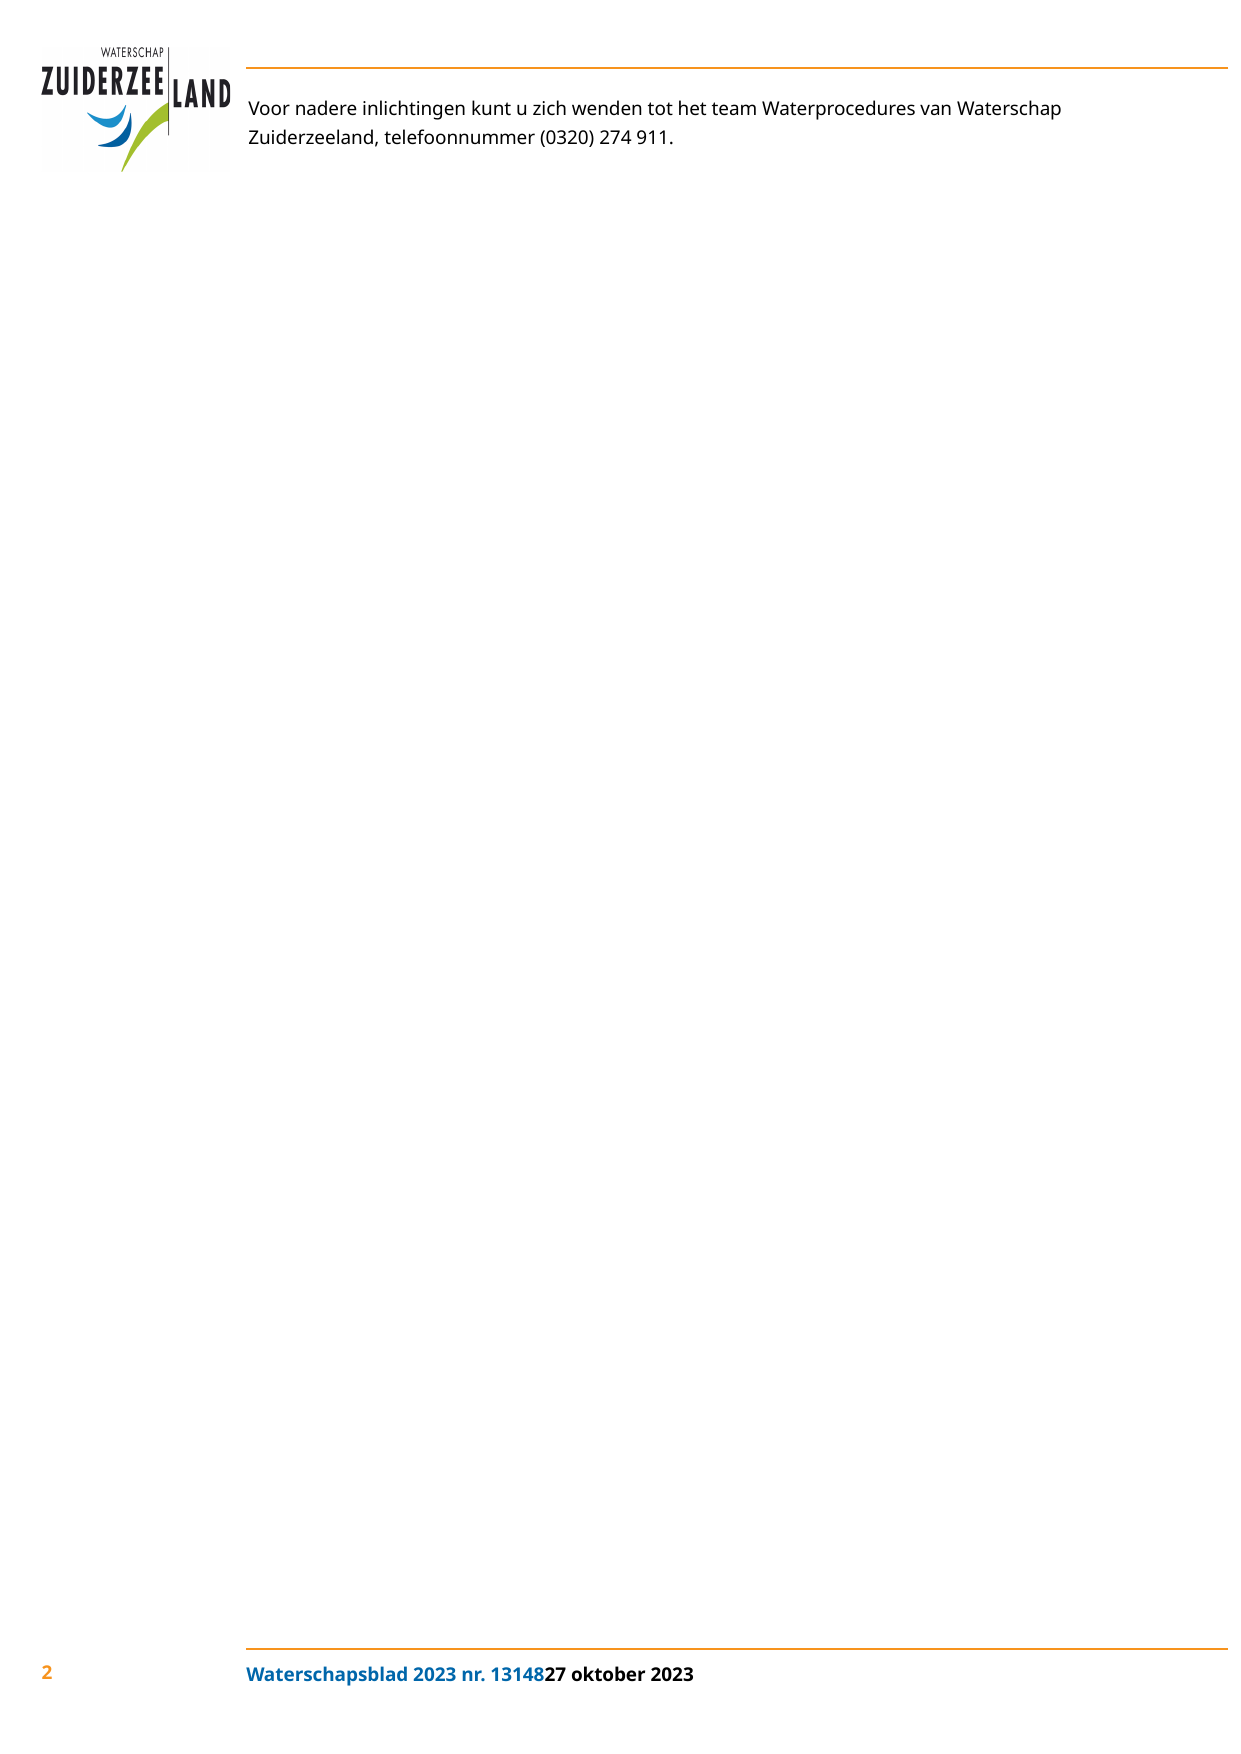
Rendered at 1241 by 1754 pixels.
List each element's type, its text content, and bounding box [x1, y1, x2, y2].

text Voor nadere inlichtingen kunt u zich wenden tot het team Waterprocedures van Waterschap Zuiderzeeland, telefoonnummer (0320) 274 911. [248, 95, 1152, 150]
picture [41, 47, 231, 172]
